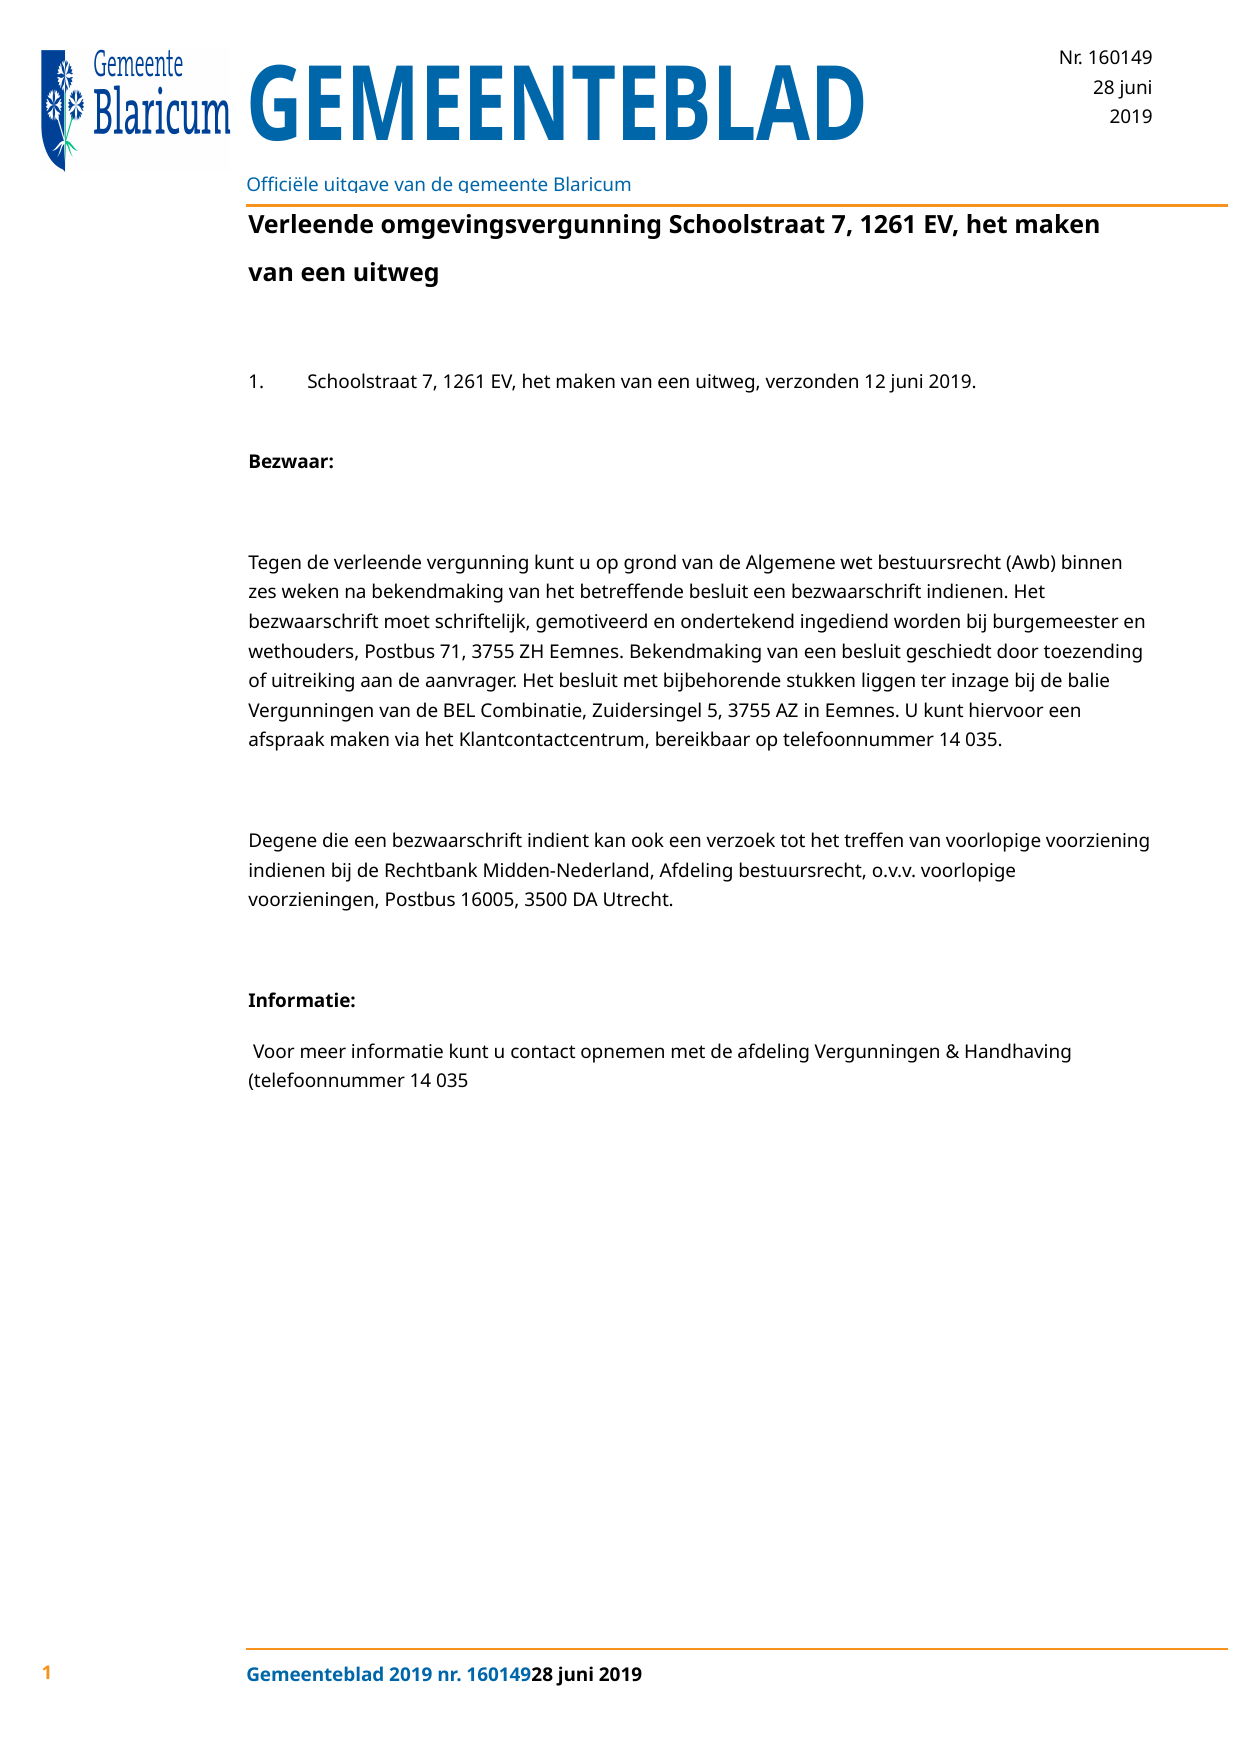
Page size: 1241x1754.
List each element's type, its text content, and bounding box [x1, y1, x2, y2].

text Verleende omgevingsvergunning Schoolstraat 7, 1261 EV, het maken van een uitweg [248, 207, 1152, 288]
text Degene die een bezwaarschrift indient kan ook een verzoek tot het treffen van voorlopige voorziening indienen bij de Rechtbank Midden-Nederland, Afdeling bestuursrecht, o.v.v. voorlopige voorzieningen, Postbus 16005, 3500 DA Utrecht. [248, 827, 1152, 912]
list Schoolstraat 7, 1261 EV, het maken van een uitweg, verzonden 12 juni 2019. [248, 368, 1152, 394]
text Bezwaar: [248, 448, 1152, 474]
text Voor meer informatie kunt u contact opnemen met de afdeling Vergunningen & Handhaving (telefoonnummer 14 035 [248, 1038, 1152, 1093]
picture [41, 47, 231, 172]
text Informatie: [248, 987, 1152, 1013]
text Tegen de verleende vergunning kunt u op grond van de Algemene wet bestuursrecht (Awb) binnen zes weken na bekendmaking van het betreffende besluit een bezwaarschrift indienen. Het bezwaarschrift moet schriftelijk, gemotiveerd en ondertekend ingediend worden bij burgemeester en wethouders, Postbus 71, 3755 ZH Eemnes. Bekendmaking van een besluit geschiedt door toezending of uitreiking aan de aanvrager. Het besluit met bijbehorende stukken liggen ter inzage bij de balie Vergunningen van de BEL Combinatie, Zuidersingel 5, 3755 AZ in Eemnes. U kunt hiervoor een afspraak maken via het Klantcontactcentrum, bereikbaar op telefoonnummer 14 035. [248, 549, 1152, 752]
